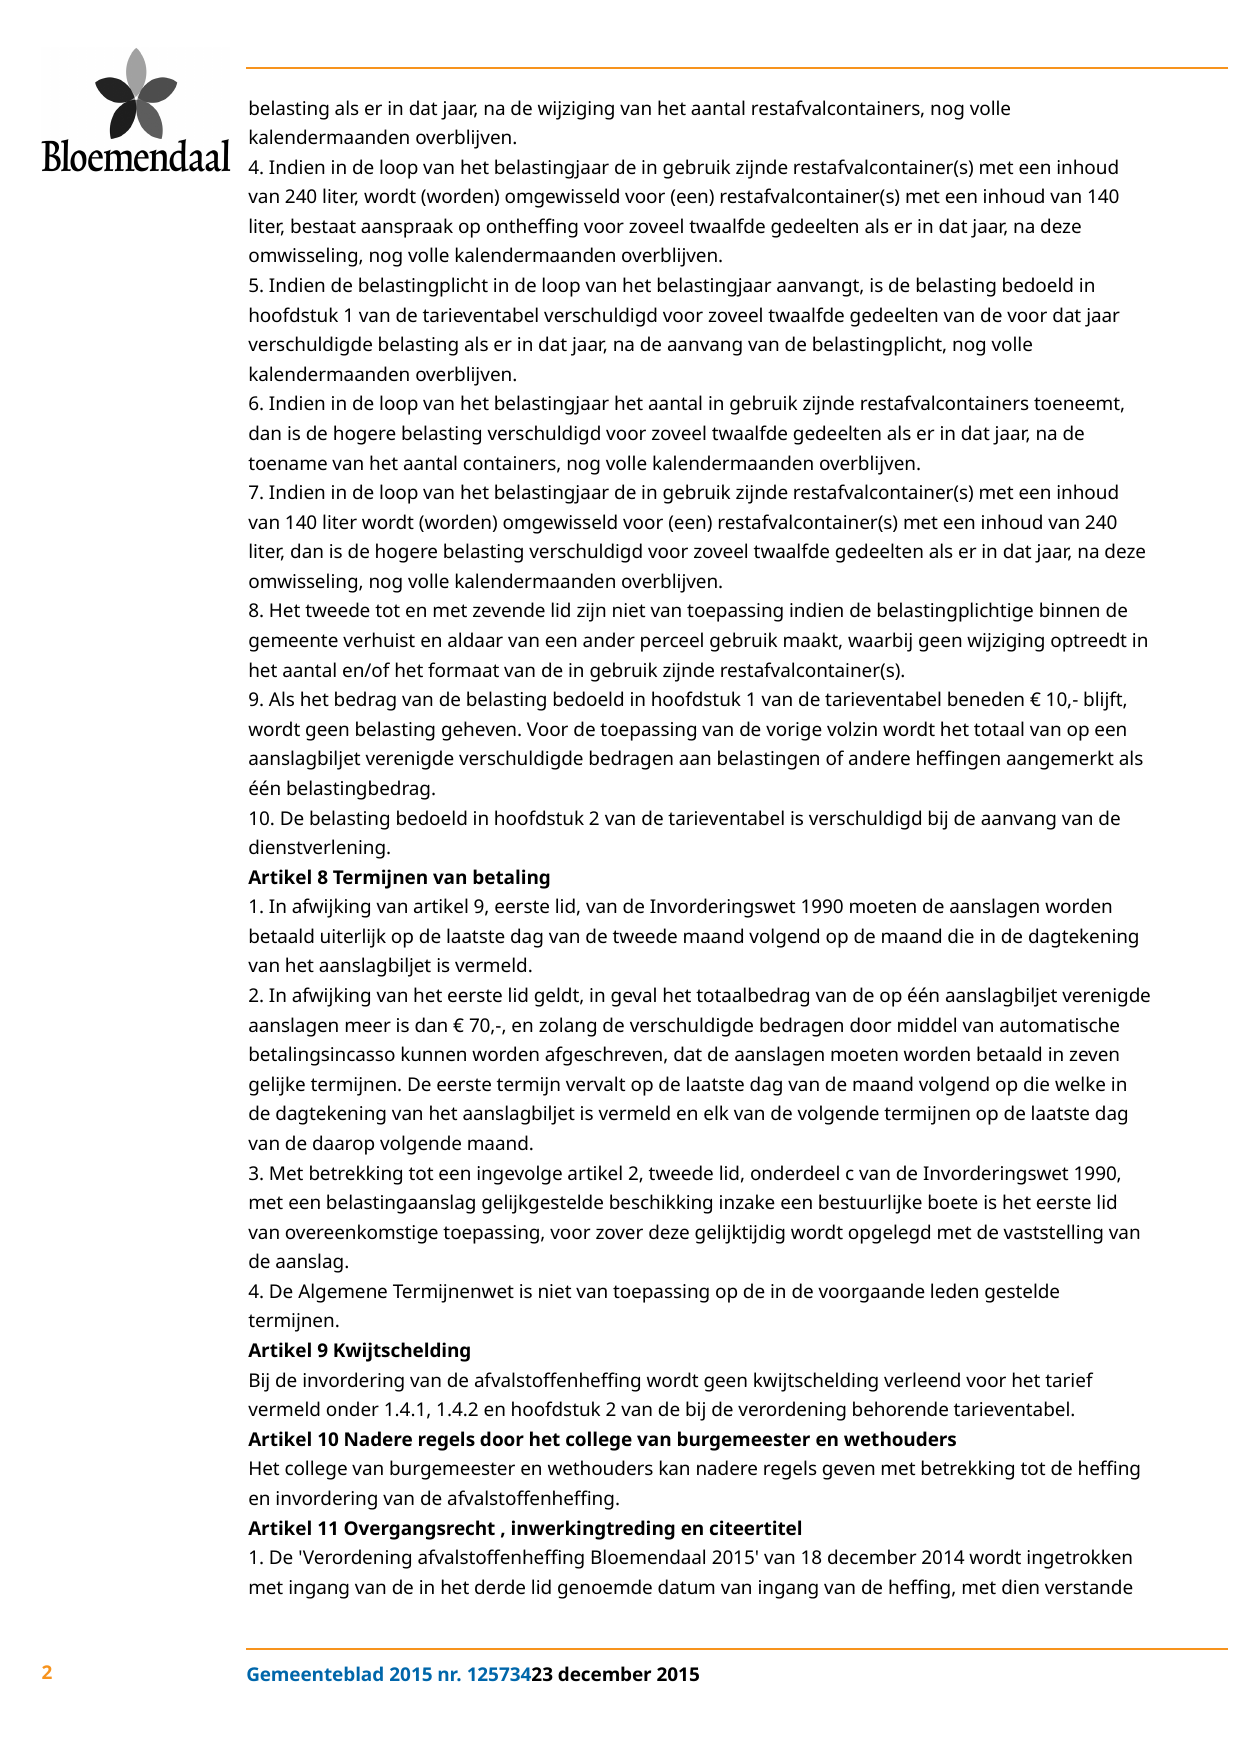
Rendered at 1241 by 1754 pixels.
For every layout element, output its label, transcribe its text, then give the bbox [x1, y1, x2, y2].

text Het college van burgemeester en wethouders kan nadere regels geven met betrekking tot de heffing en invordering van de afvalstoffenheffing. [248, 1456, 1152, 1511]
text 1. De 'Verordening afvalstoffenheffing Bloemendaal 2015' van 18 december 2014 wordt ingetrokken met ingang van de in het derde lid genoemde datum van ingang van de heffing, met dien verstande [248, 1544, 1152, 1600]
text 1. In afwijking van artikel 9, eerste lid, van de Invorderingswet 1990 moeten de aanslagen worden betaald uiterlijk op de laatste dag van de tweede maand volgend op de maand die in de dagtekening van het aanslagbiljet is vermeld. [248, 893, 1152, 978]
text Bij de invordering van de afvalstoffenheffing wordt geen kwijtschelding verleend voor het tarief vermeld onder 1.4.1, 1.4.2 en hoofdstuk 2 van de bij de verordening behorende tarieventabel. [248, 1367, 1152, 1422]
text 10. De belasting bedoeld in hoofdstuk 2 van de tarieventabel is verschuldigd bij de aanvang van de dienstverlening. [248, 805, 1152, 860]
text belasting als er in dat jaar, na de wijziging van het aantal restafvalcontainers, nog volle kalendermaanden overblijven. [248, 95, 1152, 150]
text 6. Indien in de loop van het belastingjaar het aantal in gebruik zijnde restafvalcontainers toeneemt, dan is de hogere belasting verschuldigd voor zoveel twaalfde gedeelten als er in dat jaar, na de toename van het aantal containers, nog volle kalendermaanden overblijven. [248, 391, 1152, 476]
text Artikel 9 Kwijtschelding [248, 1337, 1152, 1363]
text Artikel 10 Nadere regels door het college van burgemeester en wethouders [248, 1426, 1152, 1452]
text 7. Indien in de loop van het belastingjaar de in gebruik zijnde restafvalcontainer(s) met een inhoud van 140 liter wordt (worden) omgewisseld voor (een) restafvalcontainer(s) met een inhoud van 240 liter, dan is de hogere belasting verschuldigd voor zoveel twaalfde gedeelten als er in dat jaar, na deze omwisseling, nog volle kalendermaanden overblijven. [248, 479, 1152, 594]
text 2. In afwijking van het eerste lid geldt, in geval het totaalbedrag van de op één aanslagbiljet verenigde aanslagen meer is dan € 70,-, en zolang de verschuldigde bedragen door middel van automatische betalingsincasso kunnen worden afgeschreven, dat de aanslagen moeten worden betaald in zeven gelijke termijnen. De eerste termijn vervalt op de laatste dag van de maand volgend op die welke in de dagtekening van het aanslagbiljet is vermeld en elk van de volgende termijnen op de laatste dag van de daarop volgende maand. [248, 982, 1152, 1156]
text 5. Indien de belastingplicht in de loop van het belastingjaar aanvangt, is de belasting bedoeld in hoofdstuk 1 van de tarieventabel verschuldigd voor zoveel twaalfde gedeelten van de voor dat jaar verschuldigde belasting als er in dat jaar, na de aanvang van de belastingplicht, nog volle kalendermaanden overblijven. [248, 272, 1152, 387]
text 9. Als het bedrag van de belasting bedoeld in hoofdstuk 1 van de tarieventabel beneden € 10,- blijft, wordt geen belasting geheven. Voor de toepassing van de vorige volzin wordt het totaal van op een aanslagbiljet verenigde verschuldigde bedragen aan belastingen of andere heffingen aangemerkt als één belastingbedrag. [248, 686, 1152, 801]
text 4. Indien in de loop van het belastingjaar de in gebruik zijnde restafvalcontainer(s) met een inhoud van 240 liter, wordt (worden) omgewisseld voor (een) restafvalcontainer(s) met een inhoud van 140 liter, bestaat aanspraak op ontheffing voor zoveel twaalfde gedeelten als er in dat jaar, na deze omwisseling, nog volle kalendermaanden overblijven. [248, 154, 1152, 268]
text 4. De Algemene Termijnenwet is niet van toepassing op de in de voorgaande leden gestelde termijnen. [248, 1278, 1152, 1333]
text Artikel 11 Overgangsrecht , inwerkingtreding en citeertitel [248, 1515, 1152, 1541]
picture [41, 47, 231, 172]
text 8. Het tweede tot en met zevende lid zijn niet van toepassing indien de belastingplichtige binnen de gemeente verhuist en aldaar van een ander perceel gebruik maakt, waarbij geen wijziging optreedt in het aantal en/of het formaat van de in gebruik zijnde restafvalcontainer(s). [248, 598, 1152, 683]
text Artikel 8 Termijnen van betaling [248, 864, 1152, 890]
text 3. Met betrekking tot een ingevolge artikel 2, tweede lid, onderdeel c van de Invorderingswet 1990, met een belastingaanslag gelijkgestelde beschikking inzake een bestuurlijke boete is het eerste lid van overeenkomstige toepassing, voor zover deze gelijktijdig wordt opgelegd met de vaststelling van de aanslag. [248, 1160, 1152, 1274]
